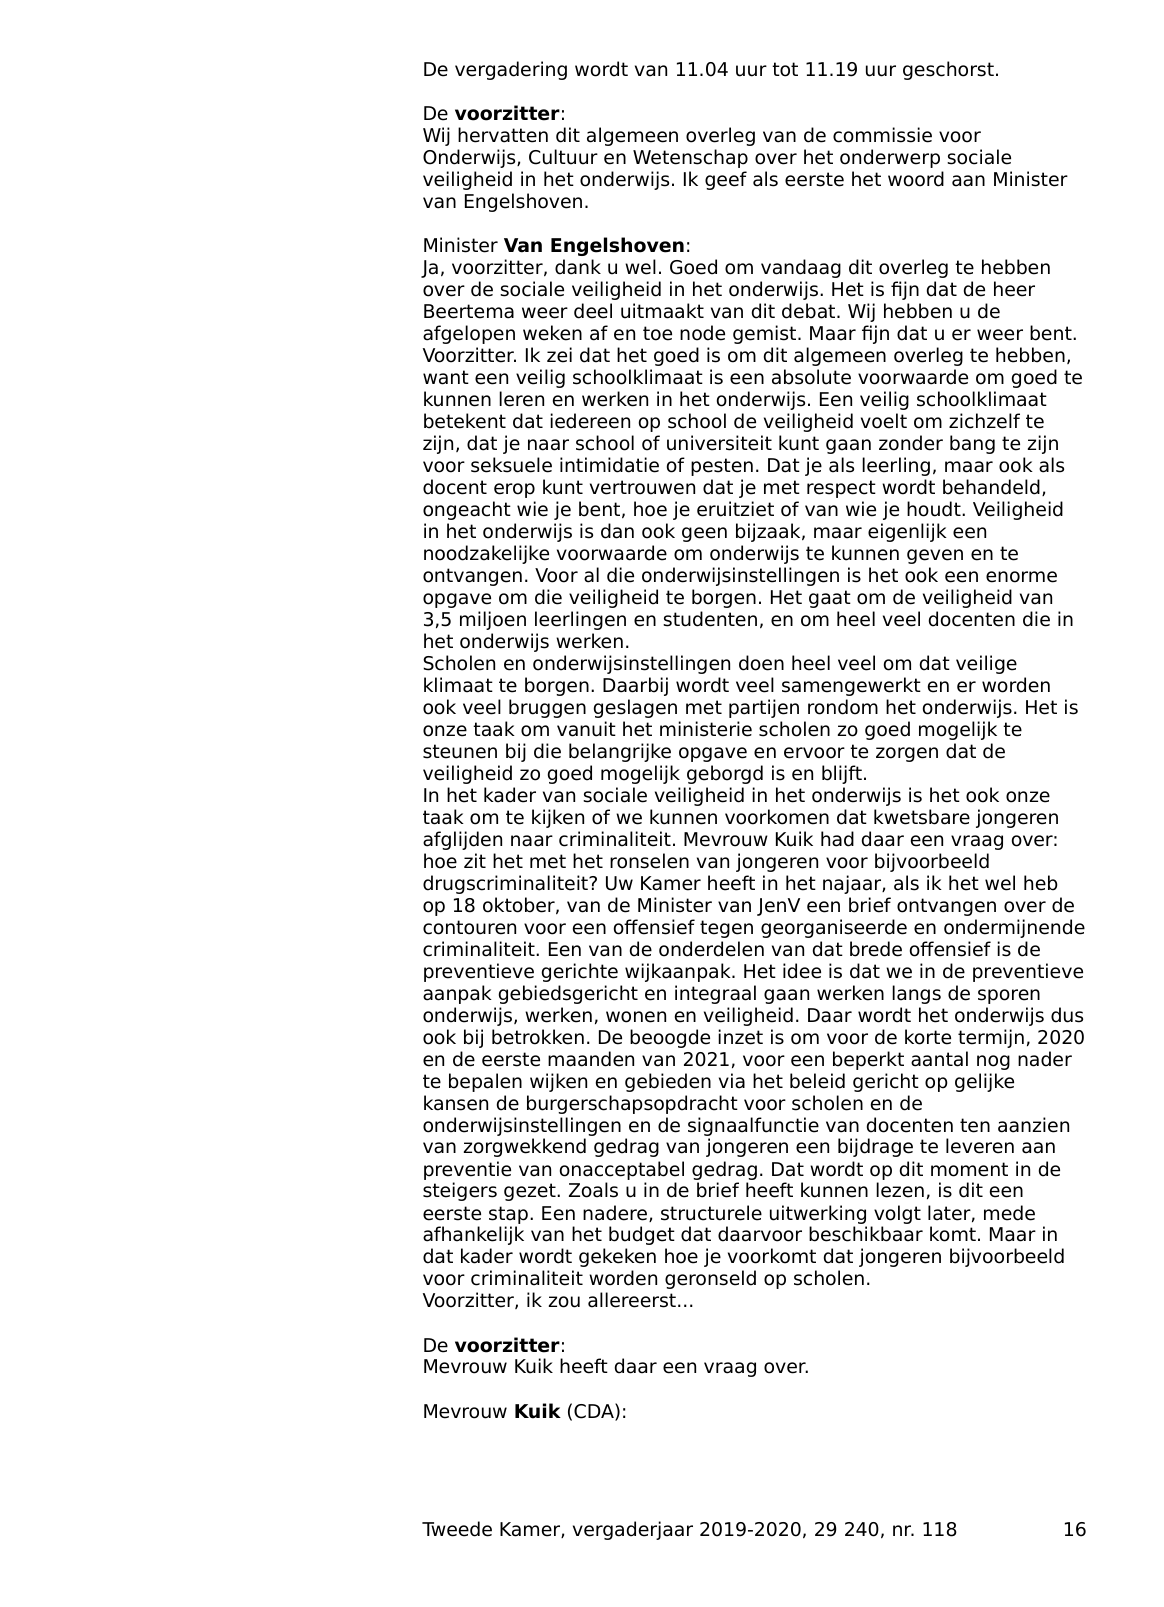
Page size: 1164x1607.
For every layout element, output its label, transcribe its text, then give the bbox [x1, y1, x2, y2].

text De voorzitter: [422, 103, 1087, 125]
text Mevrouw Kuik (CDA): [422, 1401, 1087, 1423]
text Voorzitter. Ik zei dat het goed is om dit algemeen overleg te hebben, want een veilig schoolklimaat is een absolute voorwaarde om goed te kunnen leren en werken in het onderwijs. Een veilig schoolklimaat betekent dat iedereen op school de veiligheid voelt om zichzelf te zijn, dat je naar school of universiteit kunt gaan zonder bang te zijn voor seksuele intimidatie of pesten. Dat je als leerling, maar ook als docent erop kunt vertrouwen dat je met respect wordt behandeld, ongeacht wie je bent, hoe je eruitziet of van wie je houdt. Veiligheid in het onderwijs is dan ook geen bijzaak, maar eigenlijk een noodzakelijke voorwaarde om onderwijs te kunnen geven en te ontvangen. Voor al die onderwijsinstellingen is het ook een enorme opgave om die veiligheid te borgen. Het gaat om de veiligheid van 3,5 miljoen leerlingen en studenten, en om heel veel docenten die in het onderwijs werken. [422, 345, 1087, 653]
text De vergadering wordt van 11.04 uur tot 11.19 uur geschorst. [422, 59, 1087, 81]
text Minister Van Engelshoven: [422, 235, 1087, 257]
text Ja, voorzitter, dank u wel. Goed om vandaag dit overleg te hebben over de sociale veiligheid in het onderwijs. Het is fijn dat de heer Beertema weer deel uitmaakt van dit debat. Wij hebben u de afgelopen weken af en toe node gemist. Maar fijn dat u er weer bent. [422, 257, 1087, 345]
text Mevrouw Kuik heeft daar een vraag over. [422, 1356, 1087, 1378]
text Voorzitter, ik zou allereerst... [422, 1290, 1087, 1312]
text In het kader van sociale veiligheid in het onderwijs is het ook onze taak om te kijken of we kunnen voorkomen dat kwetsbare jongeren afglijden naar criminaliteit. Mevrouw Kuik had daar een vraag over: hoe zit het met het ronselen van jongeren voor bijvoorbeeld drugscriminaliteit? Uw Kamer heeft in het najaar, als ik het wel heb op 18 oktober, van de Minister van JenV een brief ontvangen over de contouren voor een offensief tegen georganiseerde en ondermijnende criminaliteit. Een van de onderdelen van dat brede offensief is de preventieve gerichte wijkaanpak. Het idee is dat we in de preventieve aanpak gebiedsgericht en integraal gaan werken langs de sporen onderwijs, werken, wonen en veiligheid. Daar wordt het onderwijs dus ook bij betrokken. De beoogde inzet is om voor de korte termijn, 2020 en de eerste maanden van 2021, voor een beperkt aantal nog nader te bepalen wijken en gebieden via het beleid gericht op gelijke kansen de burgerschapsopdracht voor scholen en de onderwijsinstellingen en de signaalfunctie van docenten ten aanzien van zorgwekkend gedrag van jongeren een bijdrage te leveren aan preventie van onacceptabel gedrag. Dat wordt op dit moment in de steigers gezet. Zoals u in de brief heeft kunnen lezen, is dit een eerste stap. Een nadere, structurele uitwerking volgt later, mede afhankelijk van het budget dat daarvoor beschikbaar komt. Maar in dat kader wordt gekeken hoe je voorkomt dat jongeren bijvoorbeeld voor criminaliteit worden geronseld op scholen. [422, 785, 1087, 1290]
text Wij hervatten dit algemeen overleg van de commissie voor Onderwijs, Cultuur en Wetenschap over het onderwerp sociale veiligheid in het onderwijs. Ik geef als eerste het woord aan Minister van Engelshoven. [422, 125, 1087, 213]
text Scholen en onderwijsinstellingen doen heel veel om dat veilige klimaat te borgen. Daarbij wordt veel samengewerkt en er worden ook veel bruggen geslagen met partijen rondom het onderwijs. Het is onze taak om vanuit het ministerie scholen zo goed mogelijk te steunen bij die belangrijke opgave en ervoor te zorgen dat de veiligheid zo goed mogelijk geborgd is en blijft. [422, 653, 1087, 785]
text De voorzitter: [422, 1334, 1087, 1356]
